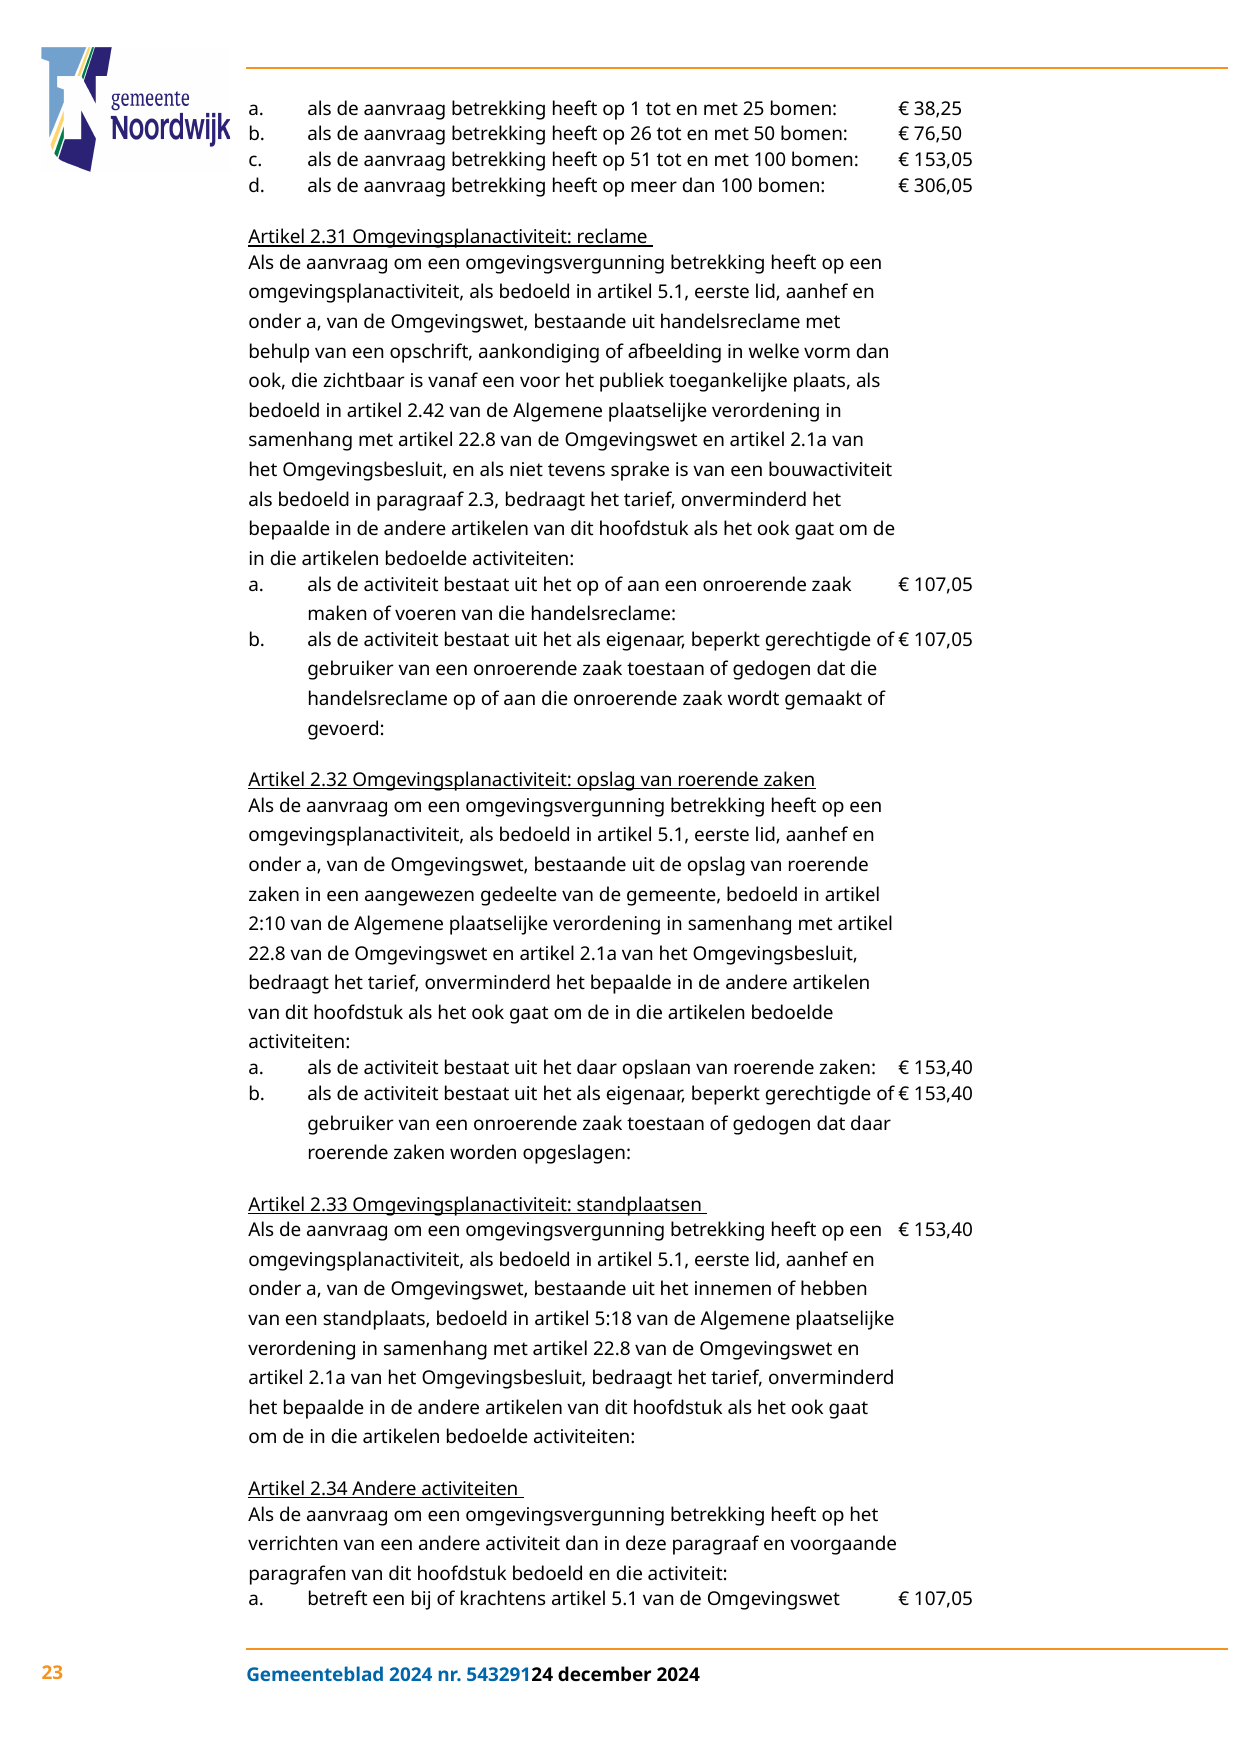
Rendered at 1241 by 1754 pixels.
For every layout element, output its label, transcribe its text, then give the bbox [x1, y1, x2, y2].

table_cell € 153,40 [898, 1216, 1152, 1449]
table_cell Artikel 2.33 Omgevingsplanactiviteit: standplaatsen [248, 1191, 898, 1216]
table_cell Artikel 2.34 Andere activiteiten [248, 1475, 898, 1501]
table_cell als de aanvraag betrekking heeft op 1 tot en met 25 bomen: [248, 95, 898, 121]
table_cell [248, 1449, 898, 1475]
table_cell Als de aanvraag om een omgevingsvergunning betrekking heeft op een omgevingsplanactiviteit, als bedoeld in artikel 5.1, eerste lid, aanhef en onder a, van de Omgevingswet, bestaande uit de opslag van roerende zaken in een aangewezen gedeelte van de gemeente, bedoeld in artikel 2:10 van de Algemene plaatselijke verordening in samenhang met artikel 22.8 van de Omgevingswet en artikel 2.1a van het Omgevingsbesluit, bedraagt het tarief, onverminderd het bepaalde in de andere artikelen van dit hoofdstuk als het ook gaat om de in die artikelen bedoelde activiteiten: [248, 792, 898, 1054]
table_cell Als de aanvraag om een omgevingsvergunning betrekking heeft op het verrichten van een andere activiteit dan in deze paragraaf en voorgaande paragrafen van dit hoofdstuk bedoeld en die activiteit: [248, 1501, 898, 1586]
table_cell [898, 741, 1152, 766]
table_cell als de aanvraag betrekking heeft op meer dan 100 bomen: [248, 172, 898, 198]
table_cell Als de aanvraag om een omgevingsvergunning betrekking heeft op een omgevingsplanactiviteit, als bedoeld in artikel 5.1, eerste lid, aanhef en onder a, van de Omgevingswet, bestaande uit het innemen of hebben van een standplaats, bedoeld in artikel 5:18 van de Algemene plaatselijke verordening in samenhang met artikel 22.8 van de Omgevingswet en artikel 2.1a van het Omgevingsbesluit, bedraagt het tarief, onverminderd het bepaalde in de andere artikelen van dit hoofdstuk als het ook gaat om de in die artikelen bedoelde activiteiten: [248, 1216, 898, 1449]
table_cell Artikel 2.31 Omgevingsplanactiviteit: reclame [248, 224, 898, 249]
table_cell [898, 792, 1152, 1054]
table_cell [898, 1475, 1152, 1501]
table_cell [898, 249, 1152, 571]
table_cell [248, 198, 898, 223]
table_cell als de activiteit bestaat uit het als eigenaar, beperkt gerechtigde of gebruiker van een onroerende zaak toestaan of gedogen dat daar roerende zaken worden opgeslagen: [248, 1080, 898, 1165]
table_cell [898, 1449, 1152, 1475]
table_cell € 107,05 [898, 626, 1152, 741]
table_cell € 107,05 [898, 571, 1152, 626]
table_cell Als de aanvraag om een omgevingsvergunning betrekking heeft op een omgevingsplanactiviteit, als bedoeld in artikel 5.1, eerste lid, aanhef en onder a, van de Omgevingswet, bestaande uit handelsreclame met behulp van een opschrift, aankondiging of afbeelding in welke vorm dan ook, die zichtbaar is vanaf een voor het publiek toegankelijke plaats, als bedoeld in artikel 2.42 van de Algemene plaatselijke verordening in samenhang met artikel 22.8 van de Omgevingswet en artikel 2.1a van het Omgevingsbesluit, en als niet tevens sprake is van een bouwactiviteit als bedoeld in paragraaf 2.3, bedraagt het tarief, onverminderd het bepaalde in de andere artikelen van dit hoofdstuk als het ook gaat om de in die artikelen bedoelde activiteiten: [248, 249, 898, 571]
table_cell [898, 1501, 1152, 1586]
table_cell € 153,05 [898, 146, 1152, 172]
table_cell [248, 1165, 898, 1191]
table_cell [898, 766, 1152, 792]
table_cell € 38,25 [898, 95, 1152, 121]
table_cell [898, 224, 1152, 249]
table_cell [898, 1191, 1152, 1216]
table_cell als de activiteit bestaat uit het op of aan een onroerende zaak maken of voeren van die handelsreclame: [248, 571, 898, 626]
table_cell betreft een bij of krachtens artikel 5.1 van de Omgevingswet [248, 1586, 898, 1611]
table_cell € 153,40 [898, 1054, 1152, 1080]
table_cell € 306,05 [898, 172, 1152, 198]
table_cell € 153,40 [898, 1080, 1152, 1165]
table_cell € 76,50 [898, 121, 1152, 146]
table_cell [248, 741, 898, 766]
table_cell als de activiteit bestaat uit het als eigenaar, beperkt gerechtigde of gebruiker van een onroerende zaak toestaan of gedogen dat die handelsreclame op of aan die onroerende zaak wordt gemaakt of gevoerd: [248, 626, 898, 741]
table_cell als de aanvraag betrekking heeft op 26 tot en met 50 bomen: [248, 121, 898, 146]
picture [41, 47, 231, 172]
table_cell als de activiteit bestaat uit het daar opslaan van roerende zaken: [248, 1054, 898, 1080]
table_cell Artikel 2.32 Omgevingsplanactiviteit: opslag van roerende zaken [248, 766, 898, 792]
table_cell [898, 198, 1152, 223]
table_cell [898, 1165, 1152, 1191]
table_cell € 107,05 [898, 1586, 1152, 1611]
table_cell als de aanvraag betrekking heeft op 51 tot en met 100 bomen: [248, 146, 898, 172]
